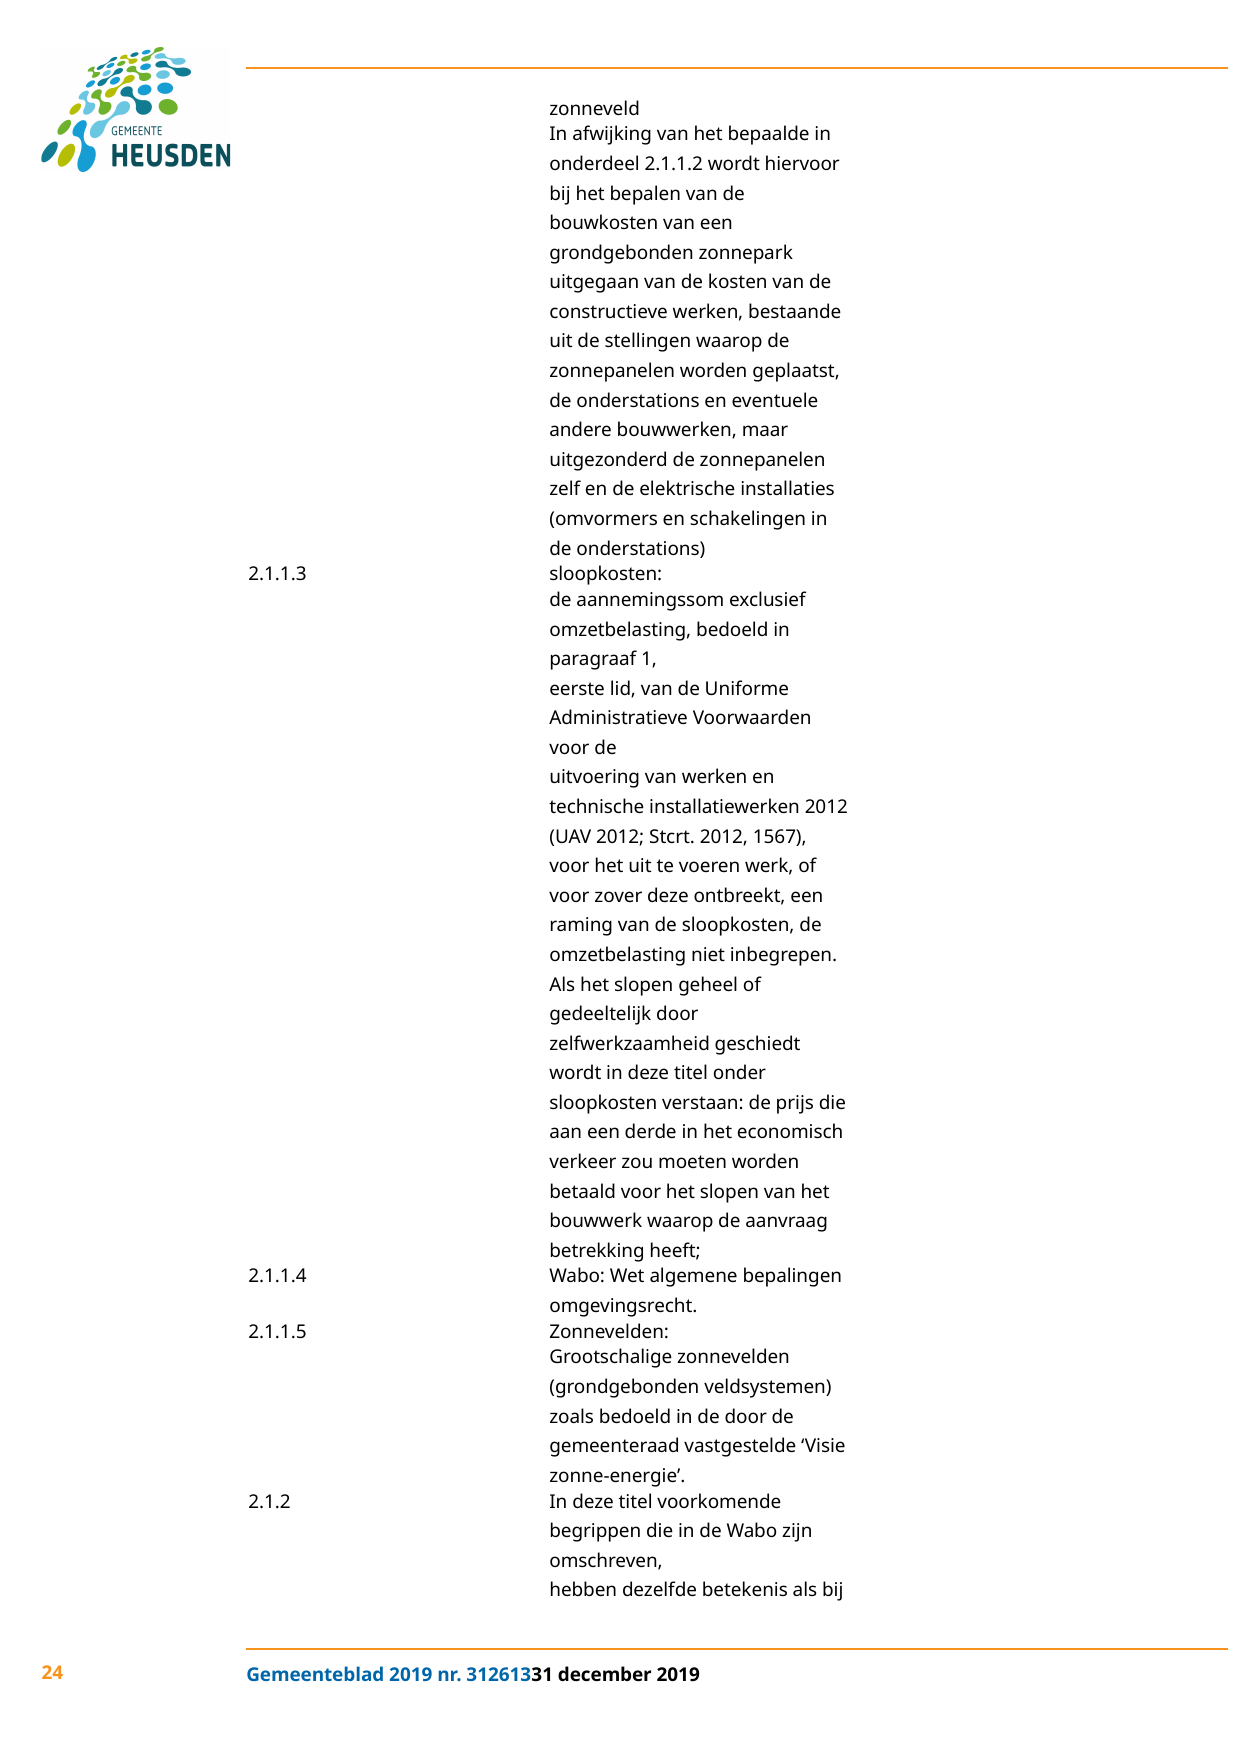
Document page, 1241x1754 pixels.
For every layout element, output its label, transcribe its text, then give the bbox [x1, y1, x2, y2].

table_cell [248, 95, 549, 121]
table_cell [850, 1488, 1152, 1602]
table_cell [850, 1263, 1152, 1318]
table_cell Wabo: Wet algemene bepalingen omgevingsrecht. [549, 1263, 850, 1318]
table_cell 2.1.1.4 [248, 1263, 549, 1318]
table_cell Grootschalige zonnevelden (grondgebonden veldsystemen) zoals bedoeld in de door de gemeenteraad vastgestelde ‘Visie zonne-energie’. [549, 1344, 850, 1488]
table_cell sloopkosten: [549, 560, 850, 586]
picture [41, 47, 231, 172]
table_cell zonneveld [549, 95, 850, 121]
table_cell [248, 1344, 549, 1488]
table_cell [850, 586, 1152, 1263]
table_cell [850, 95, 1152, 121]
table_cell In afwijking van het bepaalde in onderdeel 2.1.1.2 wordt hiervoor bij het bepalen van de bouwkosten van een grondgebonden zonnepark uitgegaan van de kosten van de constructieve werken, bestaande uit de stellingen waarop de zonnepanelen worden geplaatst, de onderstations en eventuele andere bouwwerken, maar uitgezonderd de zonnepanelen zelf en de elektrische installaties (omvormers en schakelingen in de onderstations) [549, 121, 850, 560]
table_cell [850, 1344, 1152, 1488]
table_cell 2.1.1.3 [248, 560, 549, 586]
table_cell [850, 1318, 1152, 1344]
table_cell de aannemingssom exclusief omzetbelasting, bedoeld in paragraaf 1, eerste lid, van de Uniforme Administratieve Voorwaarden voor de uitvoering van werken en technische installatiewerken 2012 (UAV 2012; Stcrt. 2012, 1567), voor het uit te voeren werk, of voor zover deze ontbreekt, een raming van de sloopkosten, de omzetbelasting niet inbegrepen. Als het slopen geheel of gedeeltelijk door zelfwerkzaamheid geschiedt wordt in deze titel onder sloopkosten verstaan: de prijs die aan een derde in het economisch verkeer zou moeten worden betaald voor het slopen van het bouwwerk waarop de aanvraag betrekking heeft; [549, 586, 850, 1263]
table_cell [248, 586, 549, 1263]
table_cell [850, 560, 1152, 586]
table_cell Zonnevelden: [549, 1318, 850, 1344]
table_cell In deze titel voorkomende begrippen die in de Wabo zijn omschreven, hebben dezelfde betekenis als bij [549, 1488, 850, 1602]
table_cell 2.1.1.5 [248, 1318, 549, 1344]
table_cell 2.1.2 [248, 1488, 549, 1602]
table_cell [248, 121, 549, 560]
table_cell [850, 121, 1152, 560]
